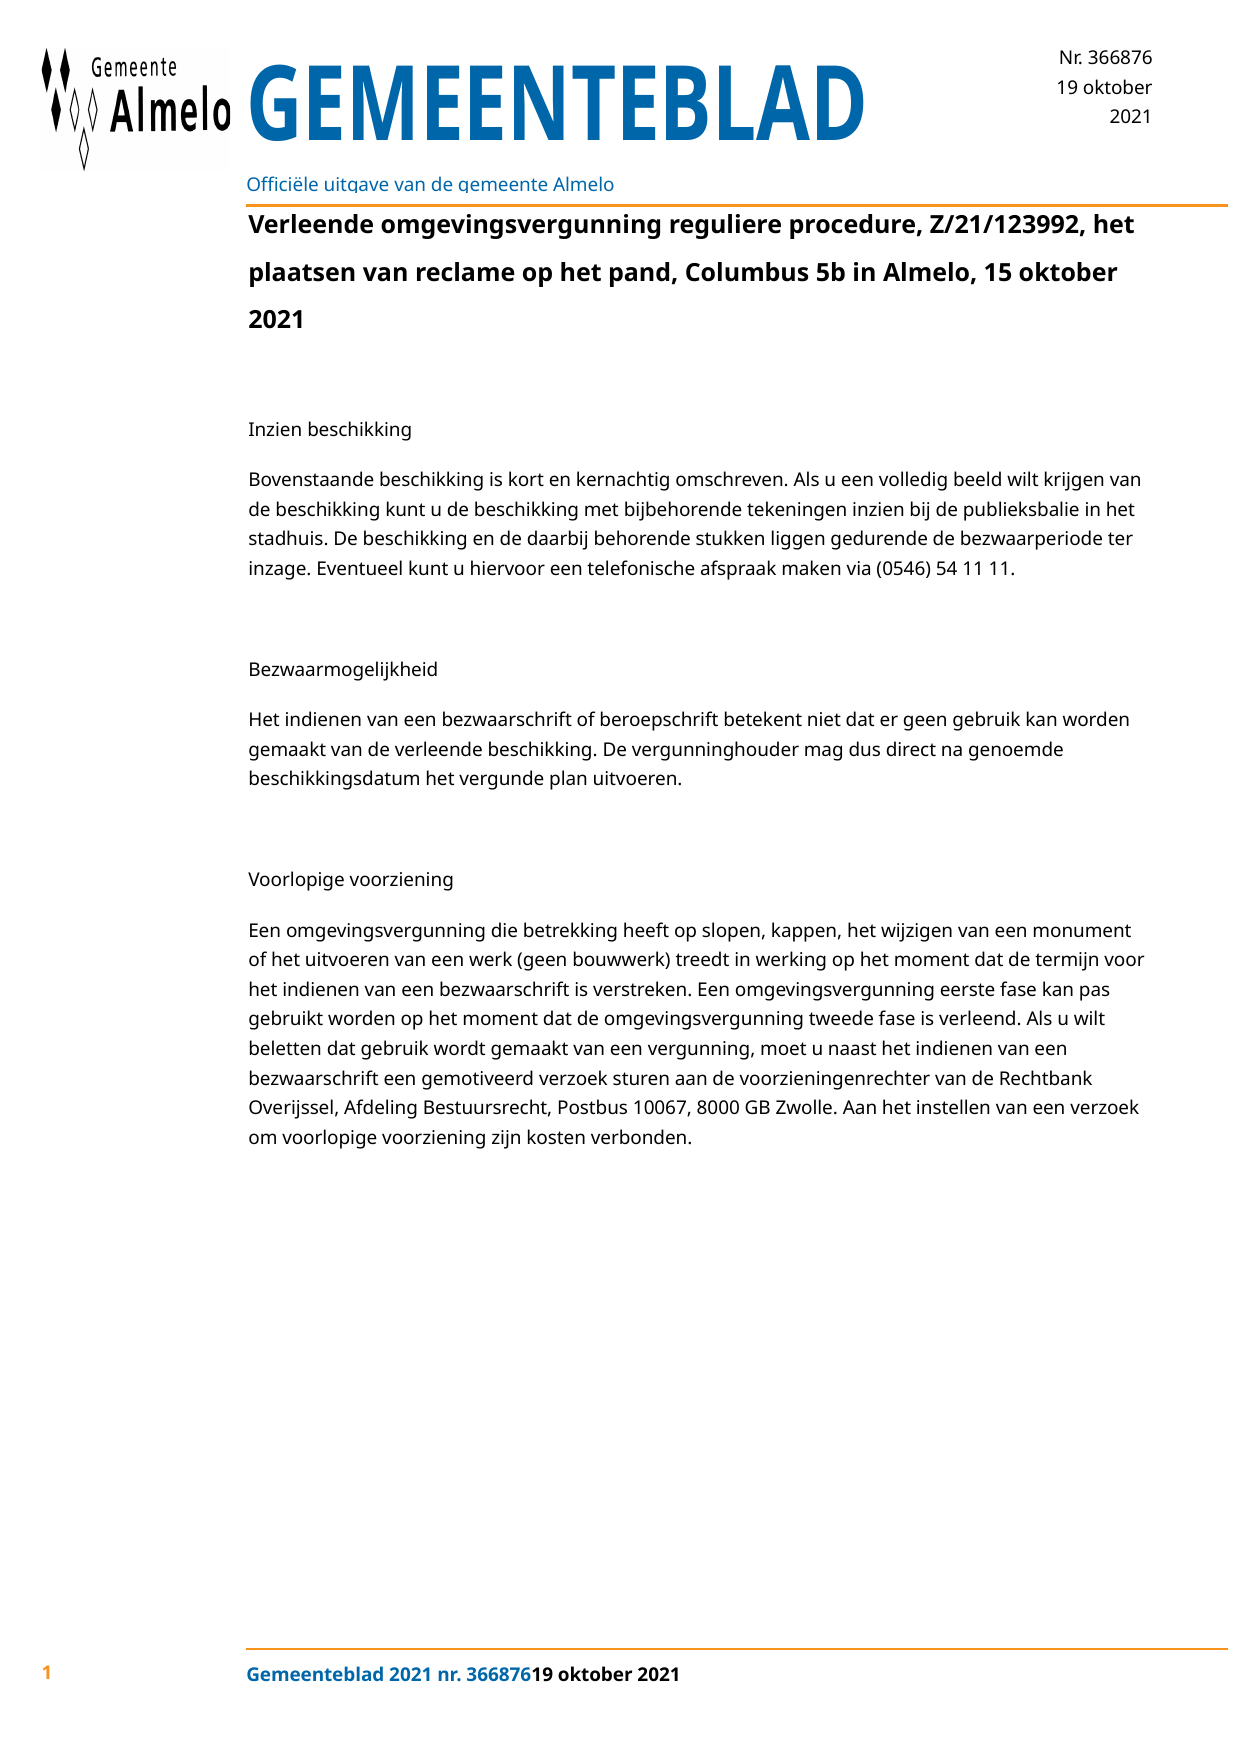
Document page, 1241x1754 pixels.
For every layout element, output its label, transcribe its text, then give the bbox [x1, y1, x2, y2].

text Het indienen van een bezwaarschrift of beroepschrift betekent niet dat er geen gebruik kan worden gemaakt van de verleende beschikking. De vergunninghouder mag dus direct na genoemde beschikkingsdatum het vergunde plan uitvoeren. [248, 706, 1152, 791]
picture [41, 47, 231, 172]
text Verleende omgevingsvergunning reguliere procedure, Z/21/123992, het plaatsen van reclame op het pand, Columbus 5b in Almelo, 15 oktober 2021 [248, 207, 1152, 336]
text Voorlopige voorziening [248, 866, 1152, 892]
text Een omgevingsvergunning die betrekking heeft op slopen, kappen, het wijzigen van een monument of het uitvoeren van een werk (geen bouwwerk) treedt in werking op het moment dat de termijn voor het indienen van een bezwaarschrift is verstreken. Een omgevingsvergunning eerste fase kan pas gebruikt worden op het moment dat de omgevingsvergunning tweede fase is verleend. Als u wilt beletten dat gebruik wordt gemaakt van een vergunning, moet u naast het indienen van een bezwaarschrift een gemotiveerd verzoek sturen aan de voorzieningenrechter van de Rechtbank Overijssel, Afdeling Bestuursrecht, Postbus 10067, 8000 GB Zwolle. Aan het instellen van een verzoek om voorlopige voorziening zijn kosten verbonden. [248, 917, 1152, 1149]
text Inzien beschikking [248, 416, 1152, 442]
text Bezwaarmogelijkheid [248, 656, 1152, 682]
text Bovenstaande beschikking is kort en kernachtig omschreven. Als u een volledig beeld wilt krijgen van de beschikking kunt u de beschikking met bijbehorende tekeningen inzien bij de publieksbalie in het stadhuis. De beschikking en de daarbij behorende stukken liggen gedurende de bezwaarperiode ter inzage. Eventueel kunt u hiervoor een telefonische afspraak maken via (0546) 54 11 11. [248, 466, 1152, 581]
